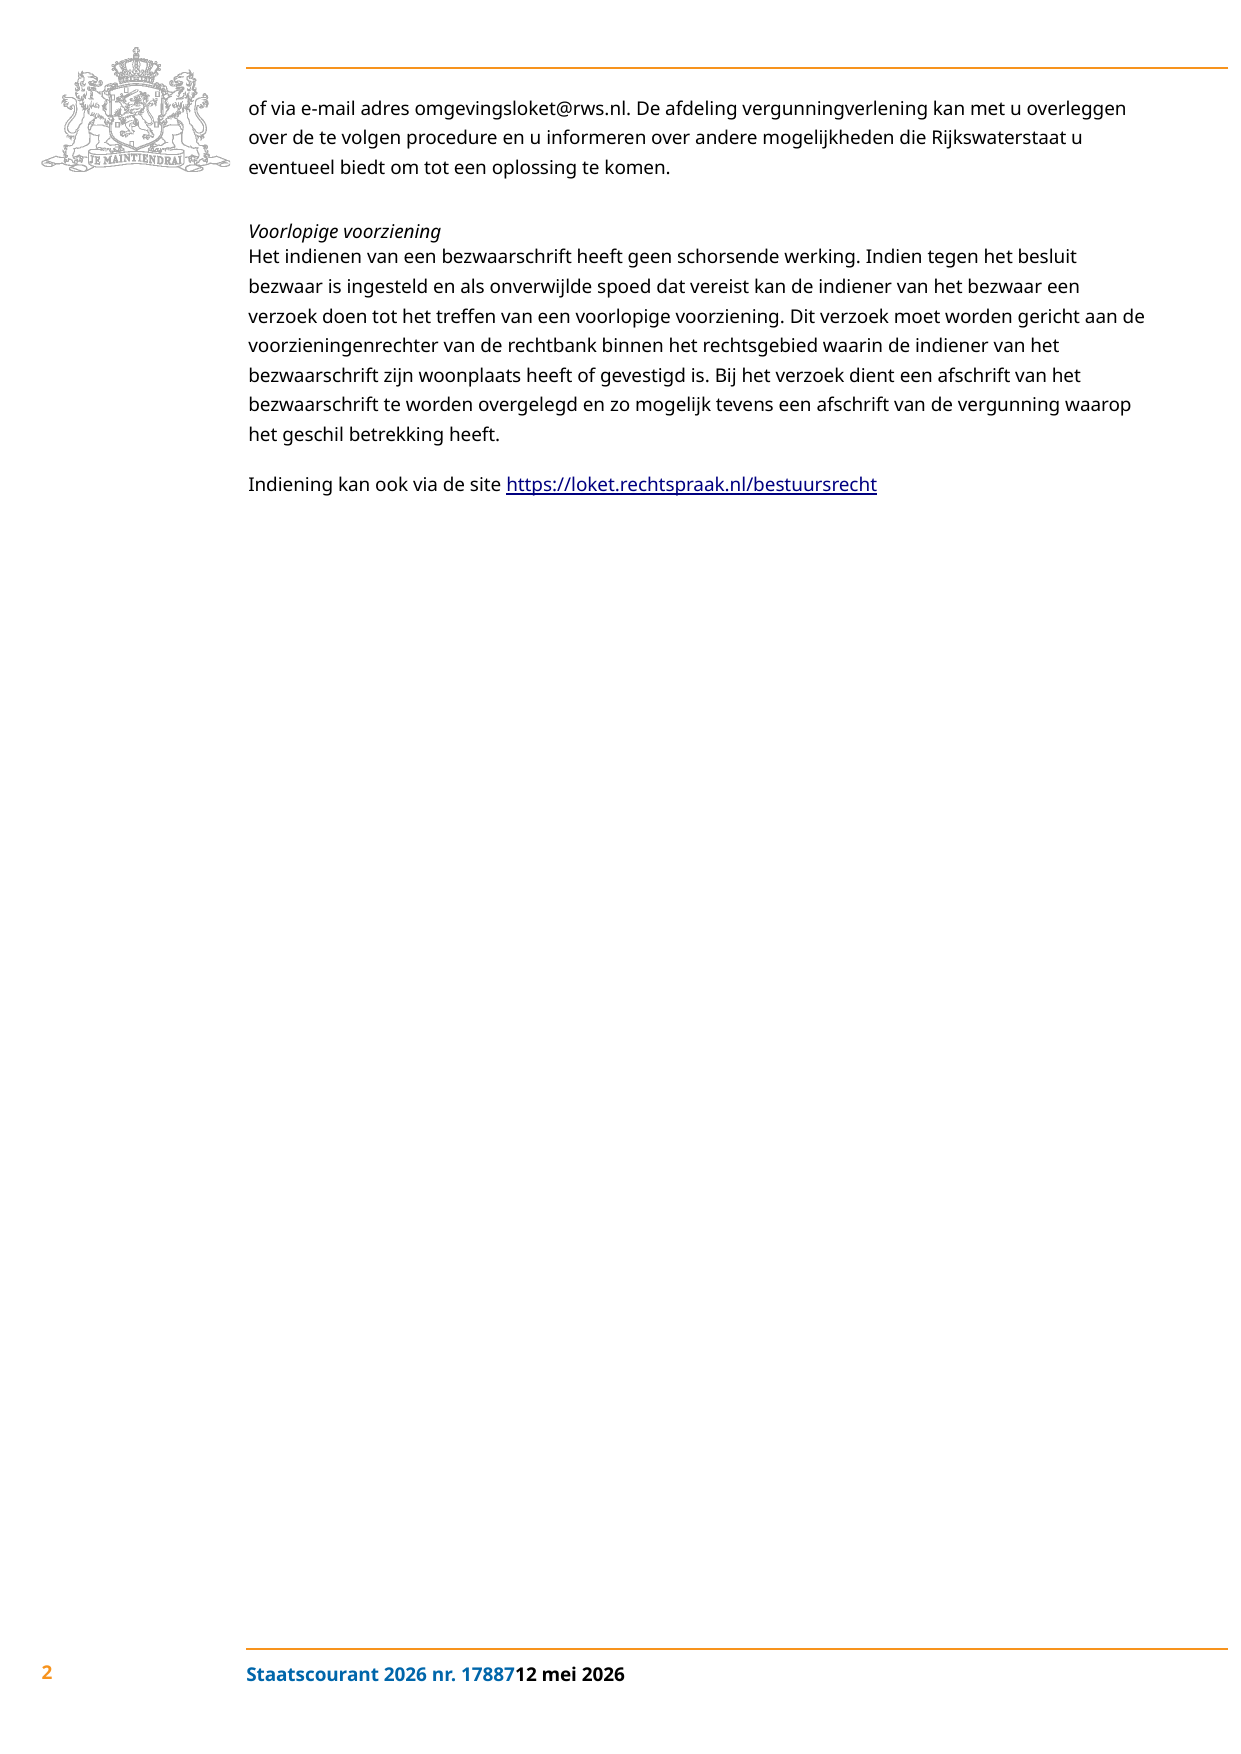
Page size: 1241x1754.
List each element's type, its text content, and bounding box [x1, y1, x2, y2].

picture [41, 47, 231, 172]
text of via e-mail adres omgevingsloket@rws.nl. De afdeling vergunningverlening kan met u overleggen over de te volgen procedure en u informeren over andere mogelijkheden die Rijkswaterstaat u eventueel biedt om tot een oplossing te komen. [248, 95, 1152, 180]
text Voorlopige voorziening [248, 218, 1152, 244]
text Indiening kan ook via de site https://loket.rechtspraak.nl/bestuursrecht [248, 472, 1152, 497]
text Het indienen van een bezwaarschrift heeft geen schorsende werking. Indien tegen het besluit bezwaar is ingesteld en als onverwijlde spoed dat vereist kan de indiener van het bezwaar een verzoek doen tot het treffen van een voorlopige voorziening. Dit verzoek moet worden gericht aan de voorzieningenrechter van de rechtbank binnen het rechtsgebied waarin de indiener van het bezwaarschrift zijn woonplaats heeft of gevestigd is. Bij het verzoek dient een afschrift van het bezwaarschrift te worden overgelegd en zo mogelijk tevens een afschrift van de vergunning waarop het geschil betrekking heeft. [248, 244, 1152, 447]
